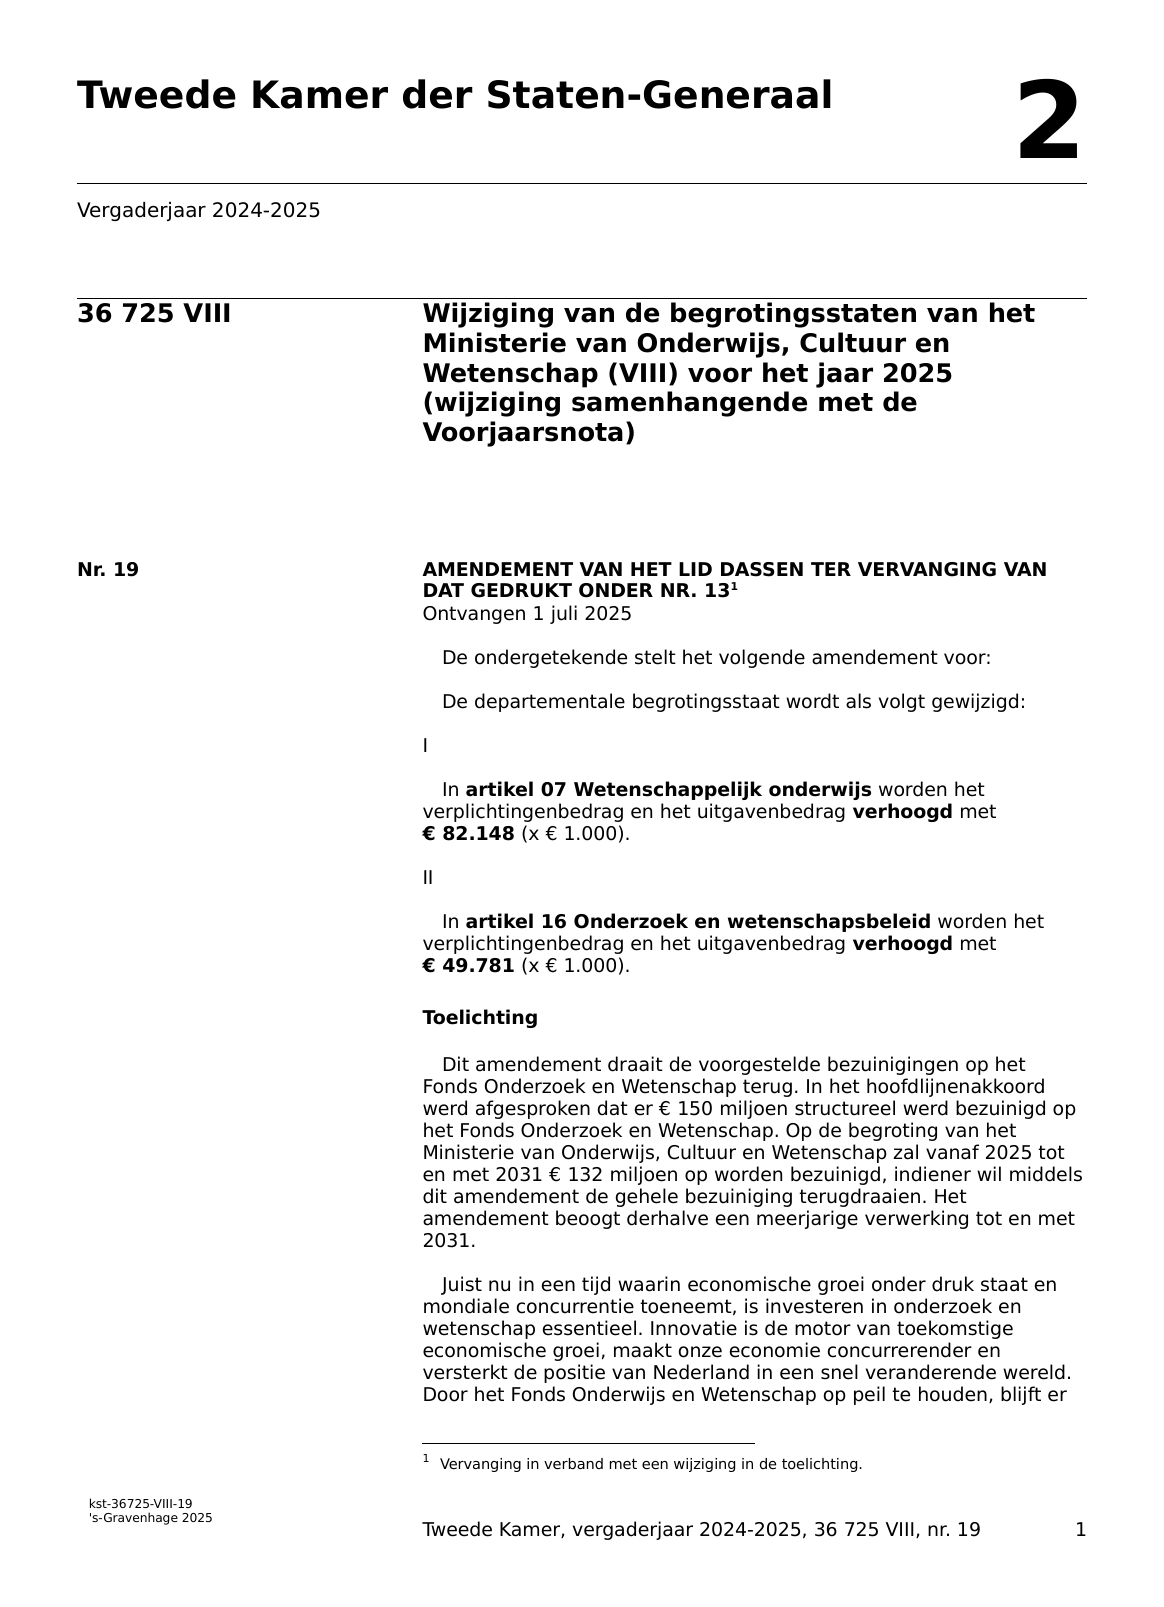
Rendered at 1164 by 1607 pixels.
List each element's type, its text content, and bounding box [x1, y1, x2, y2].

text Dit amendement draait de voorgestelde bezuinigingen op het Fonds Onderzoek en Wetenschap terug. In het hoofdlijnenakkoord werd afgesproken dat er € 150 miljoen structureel werd bezuinigd op het Fonds Onderzoek en Wetenschap. Op de begroting van het Ministerie van Onderwijs, Cultuur en Wetenschap zal vanaf 2025 tot en met 2031 € 132 miljoen op worden bezuinigd, indiener wil middels dit amendement de gehele bezuiniging terugdraaien. Het amendement beoogt derhalve een meerjarige verwerking tot en met 2031. [422, 1054, 1087, 1252]
text I [422, 735, 1087, 757]
subtitle Toelichting [422, 1007, 1087, 1029]
text kst-36725-VIII-19 [88, 1497, 323, 1511]
text 's-Gravenhage 2025 [88, 1511, 323, 1525]
text De departementale begrotingsstaat wordt als volgt gewijzigd: [422, 691, 1087, 713]
subtitle Nr. 19 AMENDEMENT VAN HET LID DASSEN TER VERVANGING VAN DAT GEDRUKT ONDER NR. 13 [77, 558, 1087, 602]
text In artikel 07 Wetenschappelijk onderwijs worden het verplichtingenbedrag en het uitgavenbedrag verhoogd met € 82.148 (x € 1.000). [422, 779, 1087, 845]
text Ontvangen 1 juli 2025 [422, 602, 1087, 624]
table_header 2 [886, 59, 1087, 183]
table_cell Vergaderjaar 2024-2025 [77, 184, 1087, 298]
text II [422, 867, 1087, 889]
table_header Tweede Kamer der Staten-Generaal [77, 59, 886, 183]
subtitle 36 725 VIII Wijziging van de begrotingsstaten van het Ministerie van Onderwijs, Cultuur en Wetenschap (VIII) voor het jaar 2025 (wijziging samenhangende met de Voorjaarsnota) [77, 299, 1087, 447]
text In artikel 16 Onderzoek en wetenschapsbeleid worden het verplichtingenbedrag en het uitgavenbedrag verhoogd met € 49.781 (x € 1.000). [422, 911, 1087, 977]
text Vervanging in verband met een wijziging in de toelichting. [422, 1452, 1087, 1474]
text Juist nu in een tijd waarin economische groei onder druk staat en mondiale concurrentie toeneemt, is investeren in onderzoek en wetenschap essentieel. Innovatie is de motor van toekomstige economische groei, maakt onze economie concurrerender en versterkt de positie van Nederland in een snel veranderende wereld. Door het Fonds Onderwijs en Wetenschap op peil te houden, blijft er [422, 1274, 1087, 1406]
text De ondergetekende stelt het volgende amendement voor: [422, 647, 1087, 668]
